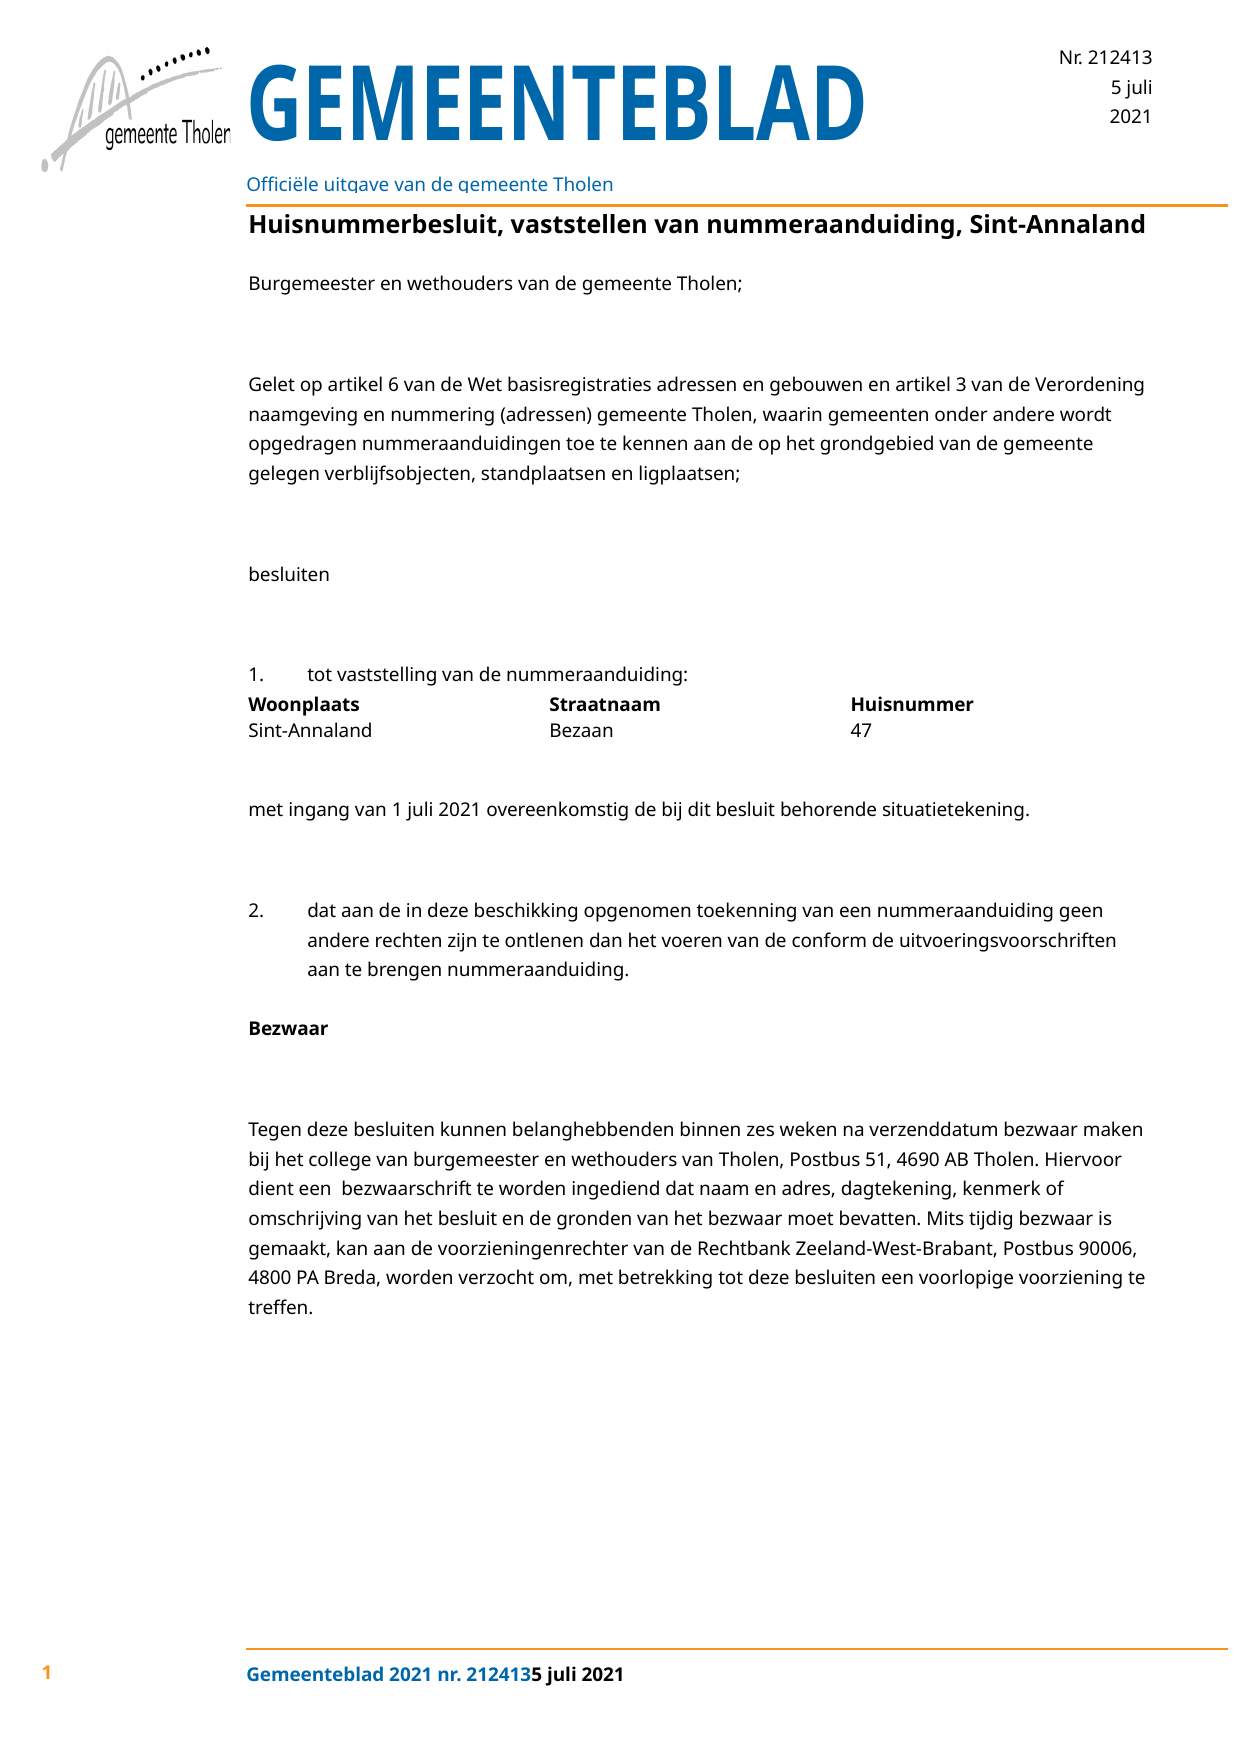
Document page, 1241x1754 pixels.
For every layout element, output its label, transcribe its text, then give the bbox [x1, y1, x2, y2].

list tot vaststelling van de nummeraanduiding: [248, 662, 1152, 687]
text Burgemeester en wethouders van de gemeente Tholen; [248, 270, 1152, 296]
text Tegen deze besluiten kunnen belanghebbenden binnen zes weken na verzenddatum bezwaar maken bij het college van burgemeester en wethouders van Tholen, Postbus 51, 4690 AB Tholen. Hiervoor dient een bezwaarschrift te worden ingediend dat naam en adres, dagtekening, kenmerk of omschrijving van het besluit en de gronden van het bezwaar moet bevatten. Mits tijdig bezwaar is gemaakt, kan aan de voorzieningenrechter van de Rechtbank Zeeland-West-Brabant, Postbus 90006, 4800 PA Breda, worden verzocht om, met betrekking tot deze besluiten een voorlopige voorziening te treffen. [248, 1116, 1152, 1319]
table_header Woonplaats [248, 691, 549, 717]
list dat aan de in deze beschikking opgenomen toekenning van een nummeraanduiding geen andere rechten zijn te ontlenen dan het voeren van de conform de uitvoeringsvoorschriften aan te brengen nummeraanduiding. [248, 897, 1152, 982]
text besluiten [248, 561, 1152, 586]
table_cell 47 [850, 717, 1152, 743]
table_cell Bezaan [549, 717, 850, 743]
text met ingang van 1 juli 2021 overeenkomstig de bij dit besluit behorende situatietekening. [248, 796, 1152, 822]
table_header Straatnaam [549, 691, 850, 717]
text Gelet op artikel 6 van de Wet basisregistraties adressen en gebouwen en artikel 3 van de Verordening naamgeving en nummering (adressen) gemeente Tholen, waarin gemeenten onder andere wordt opgedragen nummeraanduidingen toe te kennen aan de op het grondgebied van de gemeente gelegen verblijfsobjecten, standplaatsen en ligplaatsen; [248, 371, 1152, 486]
text Bezwaar [248, 1016, 1152, 1041]
picture [41, 47, 231, 172]
table_cell Sint-Annaland [248, 717, 549, 743]
table_header Huisnummer [850, 691, 1152, 717]
text Huisnummerbesluit, vaststellen van nummeraanduiding, Sint-Annaland [248, 207, 1152, 241]
